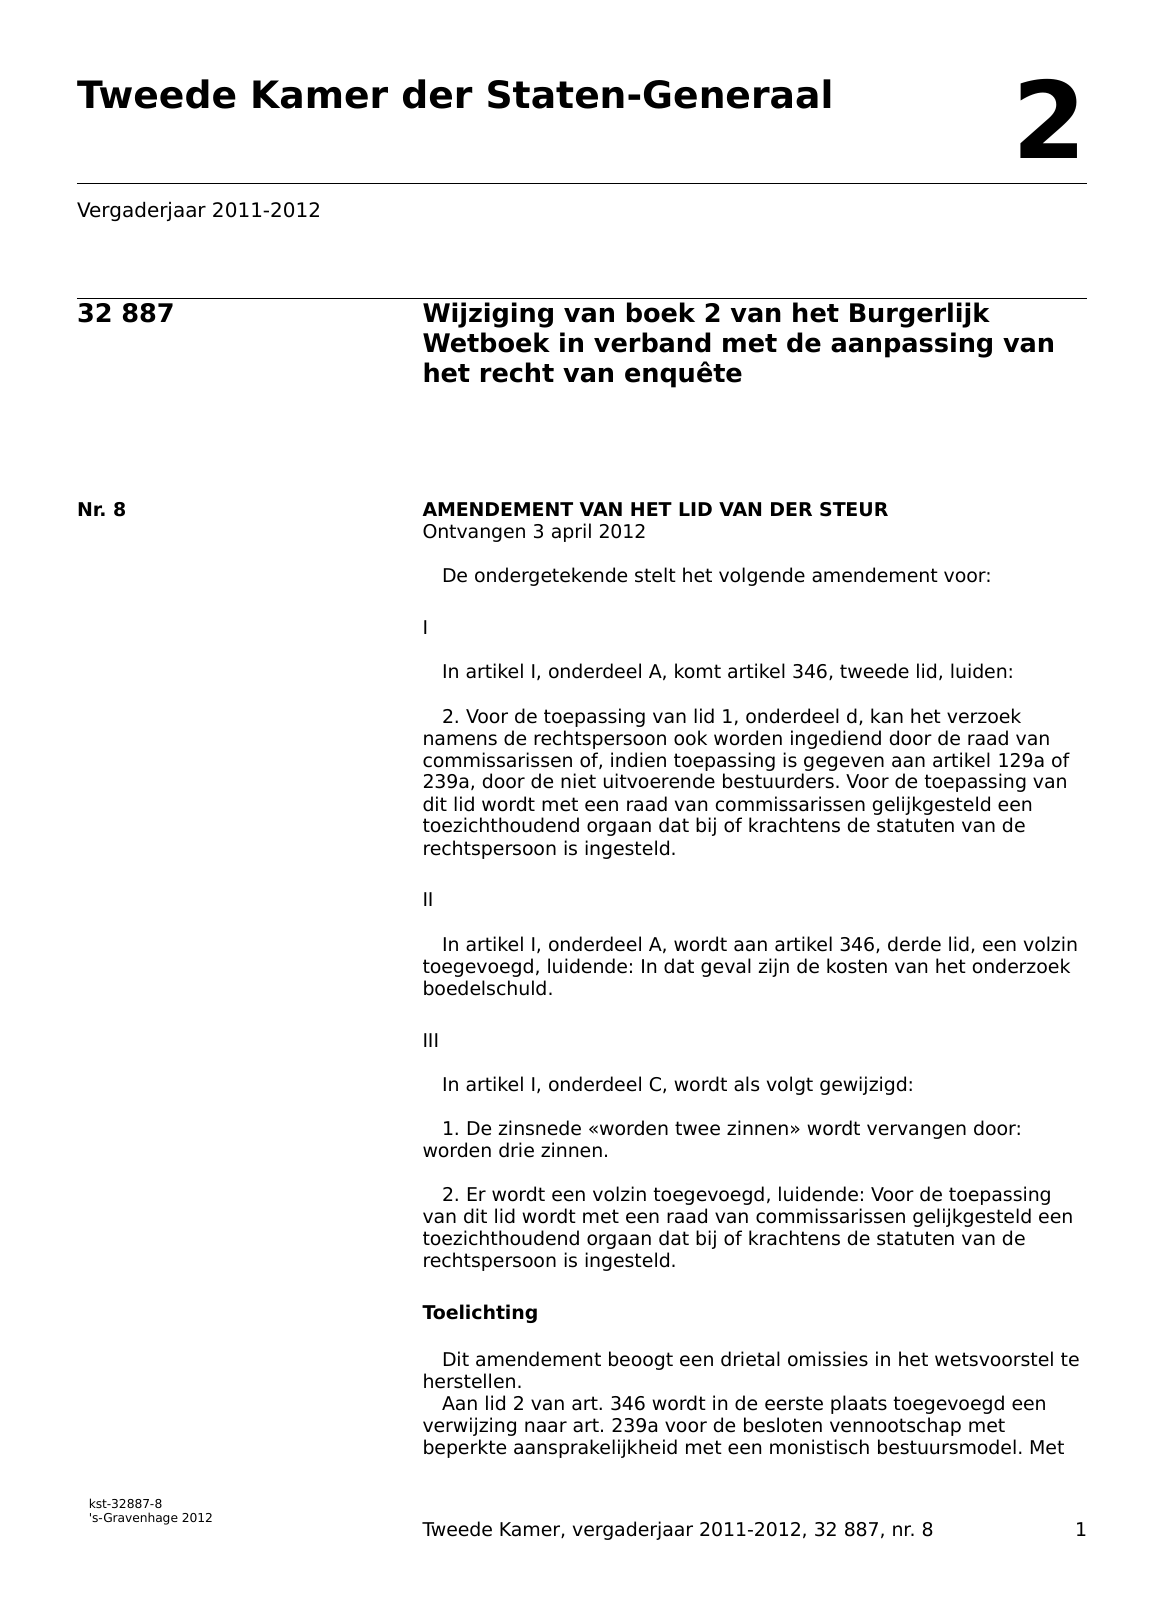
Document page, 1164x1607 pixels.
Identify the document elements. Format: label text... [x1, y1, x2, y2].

text In artikel I, onderdeel A, komt artikel 346, tweede lid, luiden: [422, 661, 1087, 683]
text De ondergetekende stelt het volgende amendement voor: [422, 565, 1087, 587]
subtitle I [422, 617, 1087, 639]
text 2. Voor de toepassing van lid 1, onderdeel d, kan het verzoek namens de rechtspersoon ook worden ingediend door de raad van commissarissen of, indien toepassing is gegeven aan artikel 129a of 239a, door de niet uitvoerende bestuurders. Voor de toepassing van dit lid wordt met een raad van commissarissen gelijkgesteld een toezichthoudend orgaan dat bij of krachtens de statuten van de rechtspersoon is ingesteld. [422, 706, 1087, 859]
subtitle Nr. 8 AMENDEMENT VAN HET LID VAN DER STEUR [77, 499, 1087, 521]
table_cell Vergaderjaar 2011-2012 [77, 184, 1087, 298]
subtitle Toelichting [422, 1302, 1087, 1324]
text Aan lid 2 van art. 346 wordt in de eerste plaats toegevoegd een verwijzing naar art. 239a voor de besloten vennootschap met beperkte aansprakelijkheid met een monistisch bestuursmodel. Met [422, 1393, 1087, 1459]
table_header Tweede Kamer der Staten-Generaal [77, 59, 886, 183]
text 2. Er wordt een volzin toegevoegd, luidende: Voor de toepassing van dit lid wordt met een raad van commissarissen gelijkgesteld een toezichthoudend orgaan dat bij of krachtens de statuten van de rechtspersoon is ingesteld. [422, 1184, 1087, 1272]
text 1. De zinsnede «worden twee zinnen» wordt vervangen door: worden drie zinnen. [422, 1118, 1087, 1162]
subtitle 32 887 Wijziging van boek 2 van het Burgerlijk Wetboek in verband met de aanpassing van het recht van enquête [77, 299, 1087, 388]
text In artikel I, onderdeel A, wordt aan artikel 346, derde lid, een volzin toegevoegd, luidende: In dat geval zijn de kosten van het onderzoek boedelschuld. [422, 933, 1087, 999]
text Dit amendement beoogt een drietal omissies in het wetsvoorstel te herstellen. [422, 1349, 1087, 1393]
subtitle II [422, 889, 1087, 911]
table_header 2 [886, 59, 1087, 183]
text In artikel I, onderdeel C, wordt als volgt gewijzigd: [422, 1074, 1087, 1096]
subtitle III [422, 1029, 1087, 1051]
text Ontvangen 3 april 2012 [422, 521, 1087, 543]
text 's-Gravenhage 2012 [88, 1511, 323, 1525]
text kst-32887-8 [88, 1497, 323, 1511]
